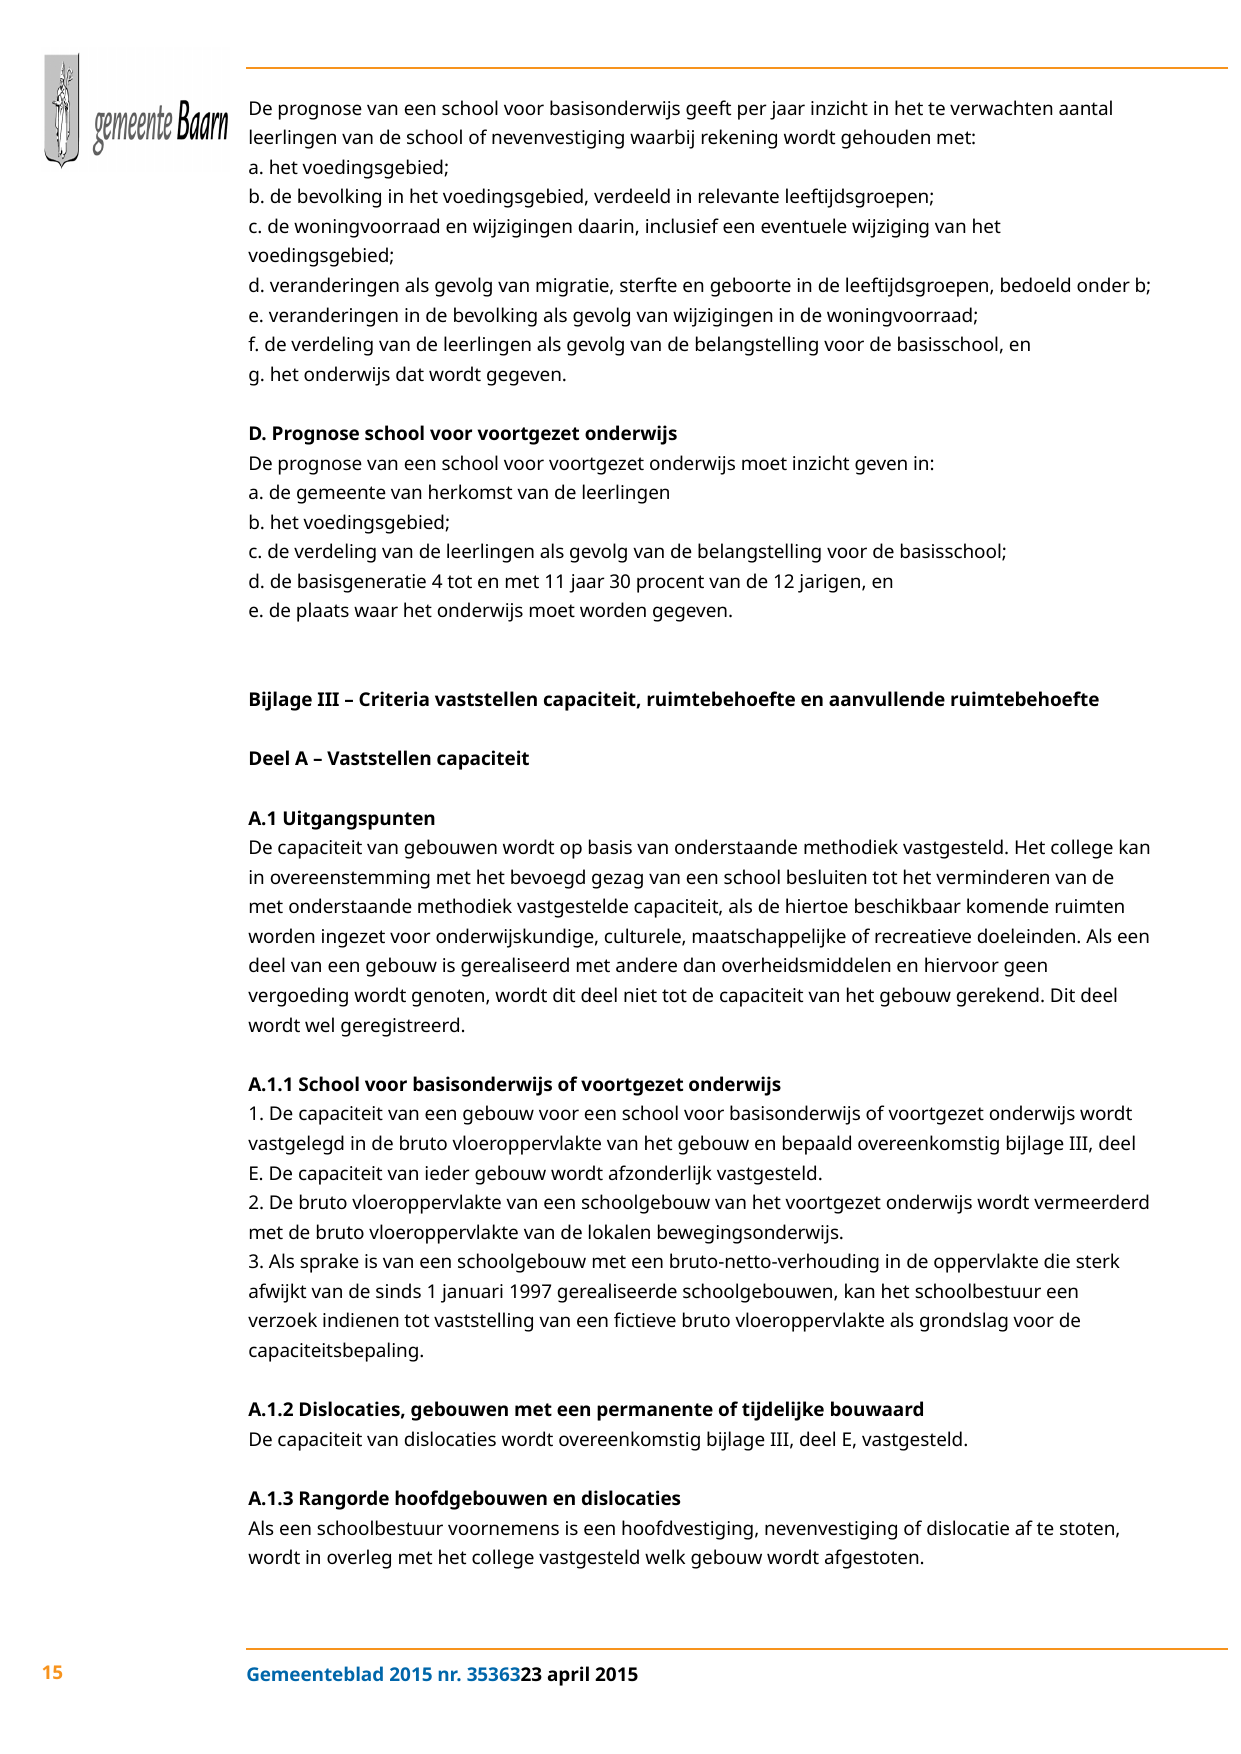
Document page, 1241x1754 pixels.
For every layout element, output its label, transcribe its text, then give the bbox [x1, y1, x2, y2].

text 3. Als sprake is van een schoolgebouw met een bruto-netto-verhouding in de oppervlakte die sterk afwijkt van de sinds 1 januari 1997 gerealiseerde schoolgebouwen, kan het schoolbestuur een verzoek indienen tot vaststelling van een fictieve bruto vloeroppervlakte als grondslag voor de capaciteitsbepaling. [248, 1248, 1152, 1363]
text f. de verdeling van de leerlingen als gevolg van de belangstelling voor de basisschool, en [248, 331, 1152, 357]
text d. veranderingen als gevolg van migratie, sterfte en geboorte in de leeftijdsgroepen, bedoeld onder b; [248, 272, 1152, 298]
text a. het voedingsgebied; [248, 154, 1152, 180]
text e. de plaats waar het onderwijs moet worden gegeven. [248, 598, 1152, 623]
text d. de basisgeneratie 4 tot en met 11 jaar 30 procent van de 12 jarigen, en [248, 568, 1152, 594]
text Bijlage III – Criteria vaststellen capaciteit, ruimtebehoefte en aanvullende ruimtebehoefte [248, 686, 1152, 712]
text b. het voedingsgebied; [248, 509, 1152, 535]
text 2. De bruto vloeroppervlakte van een schoolgebouw van het voortgezet onderwijs wordt vermeerderd met de bruto vloeroppervlakte van de lokalen bewegingsonderwijs. [248, 1189, 1152, 1245]
text A.1.2 Dislocaties, gebouwen met een permanente of tijdelijke bouwaard [248, 1396, 1152, 1422]
picture [41, 47, 231, 172]
text e. veranderingen in de bevolking als gevolg van wijzigingen in de woningvoorraad; [248, 302, 1152, 328]
text De capaciteit van dislocaties wordt overeenkomstig bijlage III, deel E, vastgesteld. [248, 1426, 1152, 1452]
text De capaciteit van gebouwen wordt op basis van onderstaande methodiek vastgesteld. Het college kan in overeenstemming met het bevoegd gezag van een school besluiten tot het verminderen van de met onderstaande methodiek vastgestelde capaciteit, als de hiertoe beschikbaar komende ruimten worden ingezet voor onderwijskundige, culturele, maatschappelijke of recreatieve doeleinden. Als een deel van een gebouw is gerealiseerd met andere dan overheidsmiddelen en hiervoor geen vergoeding wordt genoten, wordt dit deel niet tot de capaciteit van het gebouw gerekend. Dit deel wordt wel geregistreerd. [248, 834, 1152, 1038]
text Deel A – Vaststellen capaciteit [248, 746, 1152, 771]
text De prognose van een school voor basisonderwijs geeft per jaar inzicht in het te verwachten aantal leerlingen van de school of nevenvestiging waarbij rekening wordt gehouden met: [248, 95, 1152, 150]
text A.1.3 Rangorde hoofdgebouwen en dislocaties [248, 1485, 1152, 1511]
text g. het onderwijs dat wordt gegeven. [248, 361, 1152, 387]
text 1. De capaciteit van een gebouw voor een school voor basisonderwijs of voortgezet onderwijs wordt vastgelegd in de bruto vloeroppervlakte van het gebouw en bepaald overeenkomstig bijlage III, deel E. De capaciteit van ieder gebouw wordt afzonderlijk vastgesteld. [248, 1101, 1152, 1186]
text Als een schoolbestuur voornemens is een hoofdvestiging, nevenvestiging of dislocatie af te stoten, wordt in overleg met het college vastgesteld welk gebouw wordt afgestoten. [248, 1515, 1152, 1570]
text D. Prognose school voor voortgezet onderwijs [248, 420, 1152, 446]
text a. de gemeente van herkomst van de leerlingen [248, 479, 1152, 505]
text c. de woningvoorraad en wijzigingen daarin, inclusief een eventuele wijziging van het voedingsgebied; [248, 213, 1152, 268]
text c. de verdeling van de leerlingen als gevolg van de belangstelling voor de basisschool; [248, 538, 1152, 564]
text A.1.1 School voor basisonderwijs of voortgezet onderwijs [248, 1071, 1152, 1097]
text b. de bevolking in het voedingsgebied, verdeeld in relevante leeftijdsgroepen; [248, 183, 1152, 209]
text A.1 Uitgangspunten [248, 805, 1152, 831]
text De prognose van een school voor voortgezet onderwijs moet inzicht geven in: [248, 450, 1152, 476]
